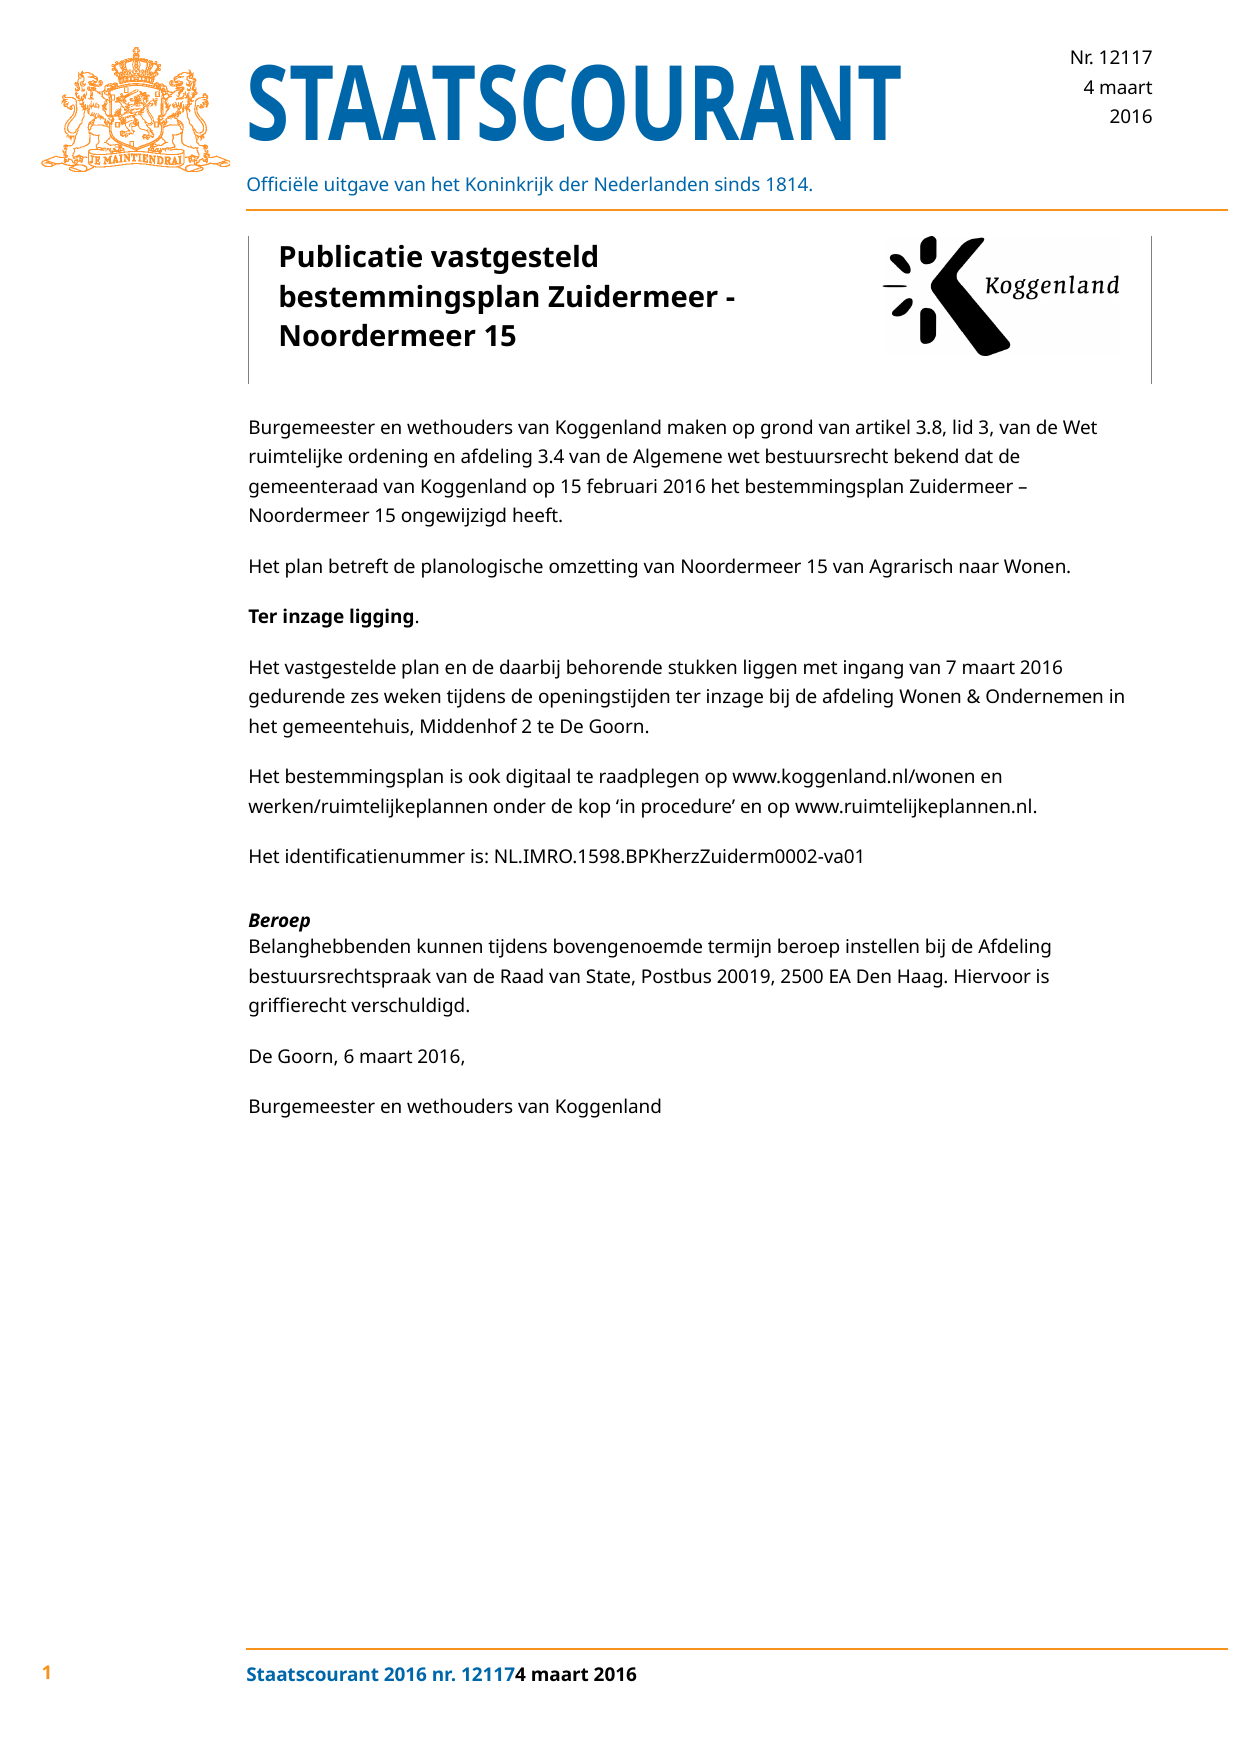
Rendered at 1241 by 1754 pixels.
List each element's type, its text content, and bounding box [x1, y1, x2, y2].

text Ter inzage ligging. [248, 603, 1152, 629]
picture [882, 236, 1119, 356]
text Belanghebbenden kunnen tijdens bovengenoemde termijn beroep instellen bij de Afdeling bestuursrechtspraak van de Raad van State, Postbus 20019, 2500 EA Den Haag. Hiervoor is griffierecht verschuldigd. [248, 933, 1152, 1018]
text Burgemeester en wethouders van Koggenland [248, 1093, 1152, 1119]
text Het vastgestelde plan en de daarbij behorende stukken liggen met ingang van 7 maart 2016 gedurende zes weken tijdens de openingstijden ter inzage bij de afdeling Wonen & Ondernemen in het gemeentehuis, Middenhof 2 te De Goorn. [248, 654, 1152, 739]
table_header [850, 236, 1151, 384]
picture [41, 47, 231, 172]
text De Goorn, 6 maart 2016, [248, 1043, 1152, 1068]
text Het plan betreft de planologische omzetting van Noordermeer 15 van Agrarisch naar Wonen. [248, 553, 1152, 579]
text Het bestemmingsplan is ook digitaal te raadplegen op www.koggenland.nl/wonen en werken/ruimtelijkeplannen onder de kop ‘in procedure’ en op www.ruimtelijkeplannen.nl. [248, 763, 1152, 819]
table_header Publicatie vastgesteld bestemmingsplan Zuidermeer - Noordermeer 15 [249, 236, 850, 384]
text Het identificatienummer is: NL.IMRO.1598.BPKherzZuiderm0002-va01 [248, 843, 1152, 869]
text Burgemeester en wethouders van Koggenland maken op grond van artikel 3.8, lid 3, van de Wet ruimtelijke ordening en afdeling 3.4 van de Algemene wet bestuursrecht bekend dat de gemeenteraad van Koggenland op 15 februari 2016 het bestemmingsplan Zuidermeer – Noordermeer 15 ongewijzigd heeft. [248, 414, 1152, 528]
text Beroep [248, 907, 1152, 933]
